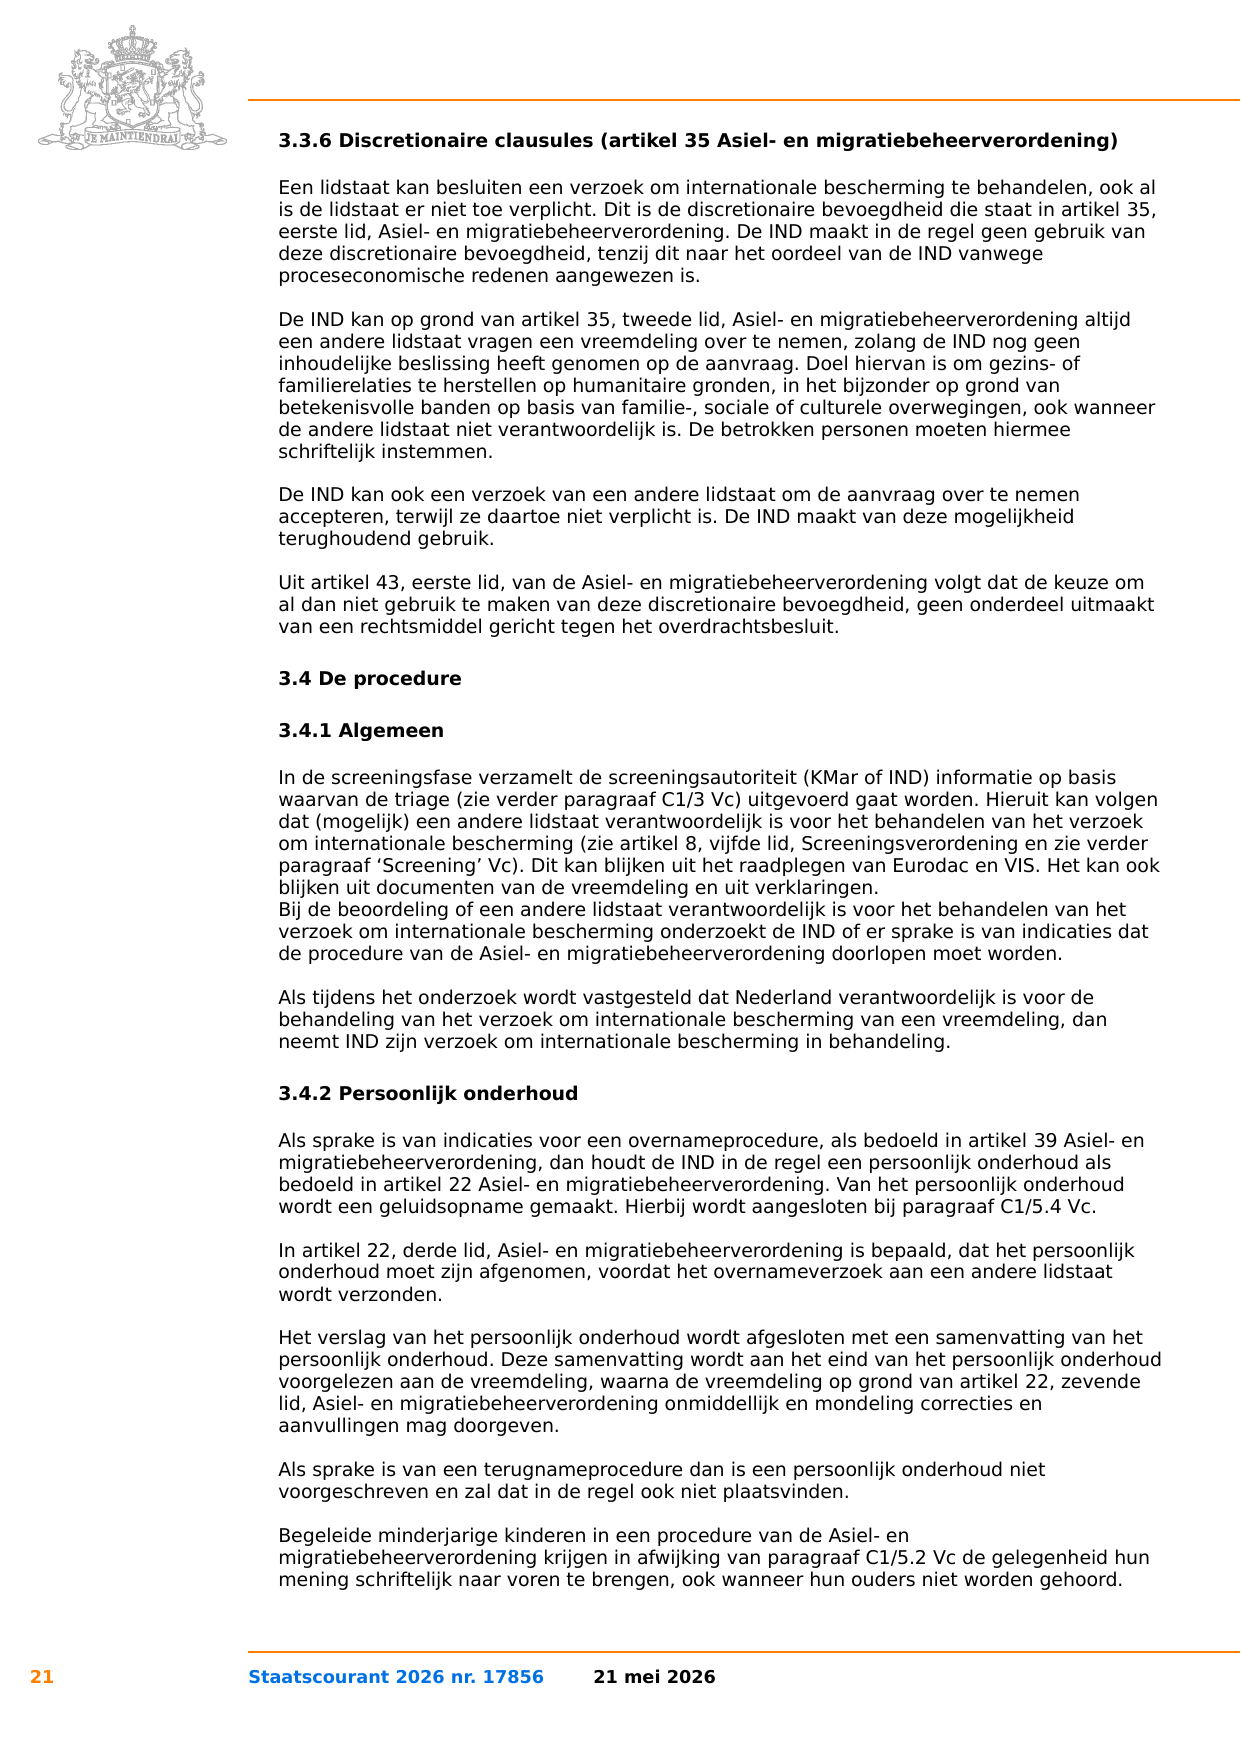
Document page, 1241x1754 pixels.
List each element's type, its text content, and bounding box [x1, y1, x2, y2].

subtitle 3.4.2 Persoonlijk onderhoud [278, 1083, 1163, 1105]
text Als tijdens het onderzoek wordt vastgesteld dat Nederland verantwoordelijk is voor de behandeling van het verzoek om internationale bescherming van een vreemdeling, dan neemt IND zijn verzoek om internationale bescherming in behandeling. [278, 987, 1163, 1053]
text In artikel 22, derde lid, Asiel- en migratiebeheerverordening is bepaald, dat het persoonlijk onderhoud moet zijn afgenomen, voordat het overnameverzoek aan een andere lidstaat wordt verzonden. [278, 1239, 1163, 1305]
text Bij de beoordeling of een andere lidstaat verantwoordelijk is voor het behandelen van het verzoek om internationale bescherming onderzoekt de IND of er sprake is van indicaties dat de procedure van de Asiel- en migratiebeheerverordening doorlopen moet worden. [278, 899, 1163, 965]
text Uit artikel 43, eerste lid, van de Asiel- en migratiebeheerverordening volgt dat de keuze om al dan niet gebruik te maken van deze discretionaire bevoegdheid, geen onderdeel uitmaakt van een rechtsmiddel gericht tegen het overdrachtsbesluit. [278, 572, 1163, 638]
text Als sprake is van indicaties voor een overnameprocedure, als bedoeld in artikel 39 Asiel- en migratiebeheerverordening, dan houdt de IND in de regel een persoonlijk onderhoud als bedoeld in artikel 22 Asiel- en migratiebeheerverordening. Van het persoonlijk onderhoud wordt een geluidsopname gemaakt. Hierbij wordt aangesloten bij paragraaf C1/5.4 Vc. [278, 1130, 1163, 1218]
subtitle 3.3.6 Discretionaire clausules (artikel 35 Asiel- en migratiebeheerverordening) [278, 130, 1163, 152]
text Als sprake is van een terugnameprocedure dan is een persoonlijk onderhoud niet voorgeschreven en zal dat in de regel ook niet plaatsvinden. [278, 1459, 1163, 1503]
subtitle 3.4 De procedure [278, 668, 1163, 690]
text De IND kan op grond van artikel 35, tweede lid, Asiel- en migratiebeheerverordening altijd een andere lidstaat vragen een vreemdeling over te nemen, zolang de IND nog geen inhoudelijke beslissing heeft genomen op de aanvraag. Doel hiervan is om gezins- of familierelaties te herstellen op humanitaire gronden, in het bijzonder op grond van betekenisvolle banden op basis van familie-, sociale of culturele overwegingen, ook wanneer de andere lidstaat niet verantwoordelijk is. De betrokken personen moeten hiermee schriftelijk instemmen. [278, 309, 1163, 462]
text De IND kan ook een verzoek van een andere lidstaat om de aanvraag over te nemen accepteren, terwijl ze daartoe niet verplicht is. De IND maakt van deze mogelijkheid terughoudend gebruik. [278, 484, 1163, 550]
text Het verslag van het persoonlijk onderhoud wordt afgesloten met een samenvatting van het persoonlijk onderhoud. Deze samenvatting wordt aan het eind van het persoonlijk onderhoud voorgelezen aan de vreemdeling, waarna de vreemdeling op grond van artikel 22, zevende lid, Asiel- en migratiebeheerverordening onmiddellijk en mondeling correcties en aanvullingen mag doorgeven. [278, 1327, 1163, 1437]
subtitle 3.4.1 Algemeen [278, 720, 1163, 742]
picture [38, 25, 227, 150]
text In de screeningsfase verzamelt de screeningsautoriteit (KMar of IND) informatie op basis waarvan de triage (zie verder paragraaf C1/3 Vc) uitgevoerd gaat worden. Hieruit kan volgen dat (mogelijk) een andere lidstaat verantwoordelijk is voor het behandelen van het verzoek om internationale bescherming (zie artikel 8, vijfde lid, Screeningsverordening en zie verder paragraaf ‘Screening’ Vc). Dit kan blijken uit het raadplegen van Eurodac en VIS. Het kan ook blijken uit documenten van de vreemdeling en uit verklaringen. [278, 767, 1163, 899]
text Begeleide minderjarige kinderen in een procedure van de Asiel- en migratiebeheerverordening krijgen in afwijking van paragraaf C1/5.2 Vc de gelegenheid hun mening schriftelijk naar voren te brengen, ook wanneer hun ouders niet worden gehoord. [278, 1525, 1163, 1591]
text Een lidstaat kan besluiten een verzoek om internationale bescherming te behandelen, ook al is de lidstaat er niet toe verplicht. Dit is de discretionaire bevoegdheid die staat in artikel 35, eerste lid, Asiel- en migratiebeheerverordening. De IND maakt in de regel geen gebruik van deze discretionaire bevoegdheid, tenzij dit naar het oordeel van de IND vanwege proceseconomische redenen aangewezen is. [278, 177, 1163, 287]
